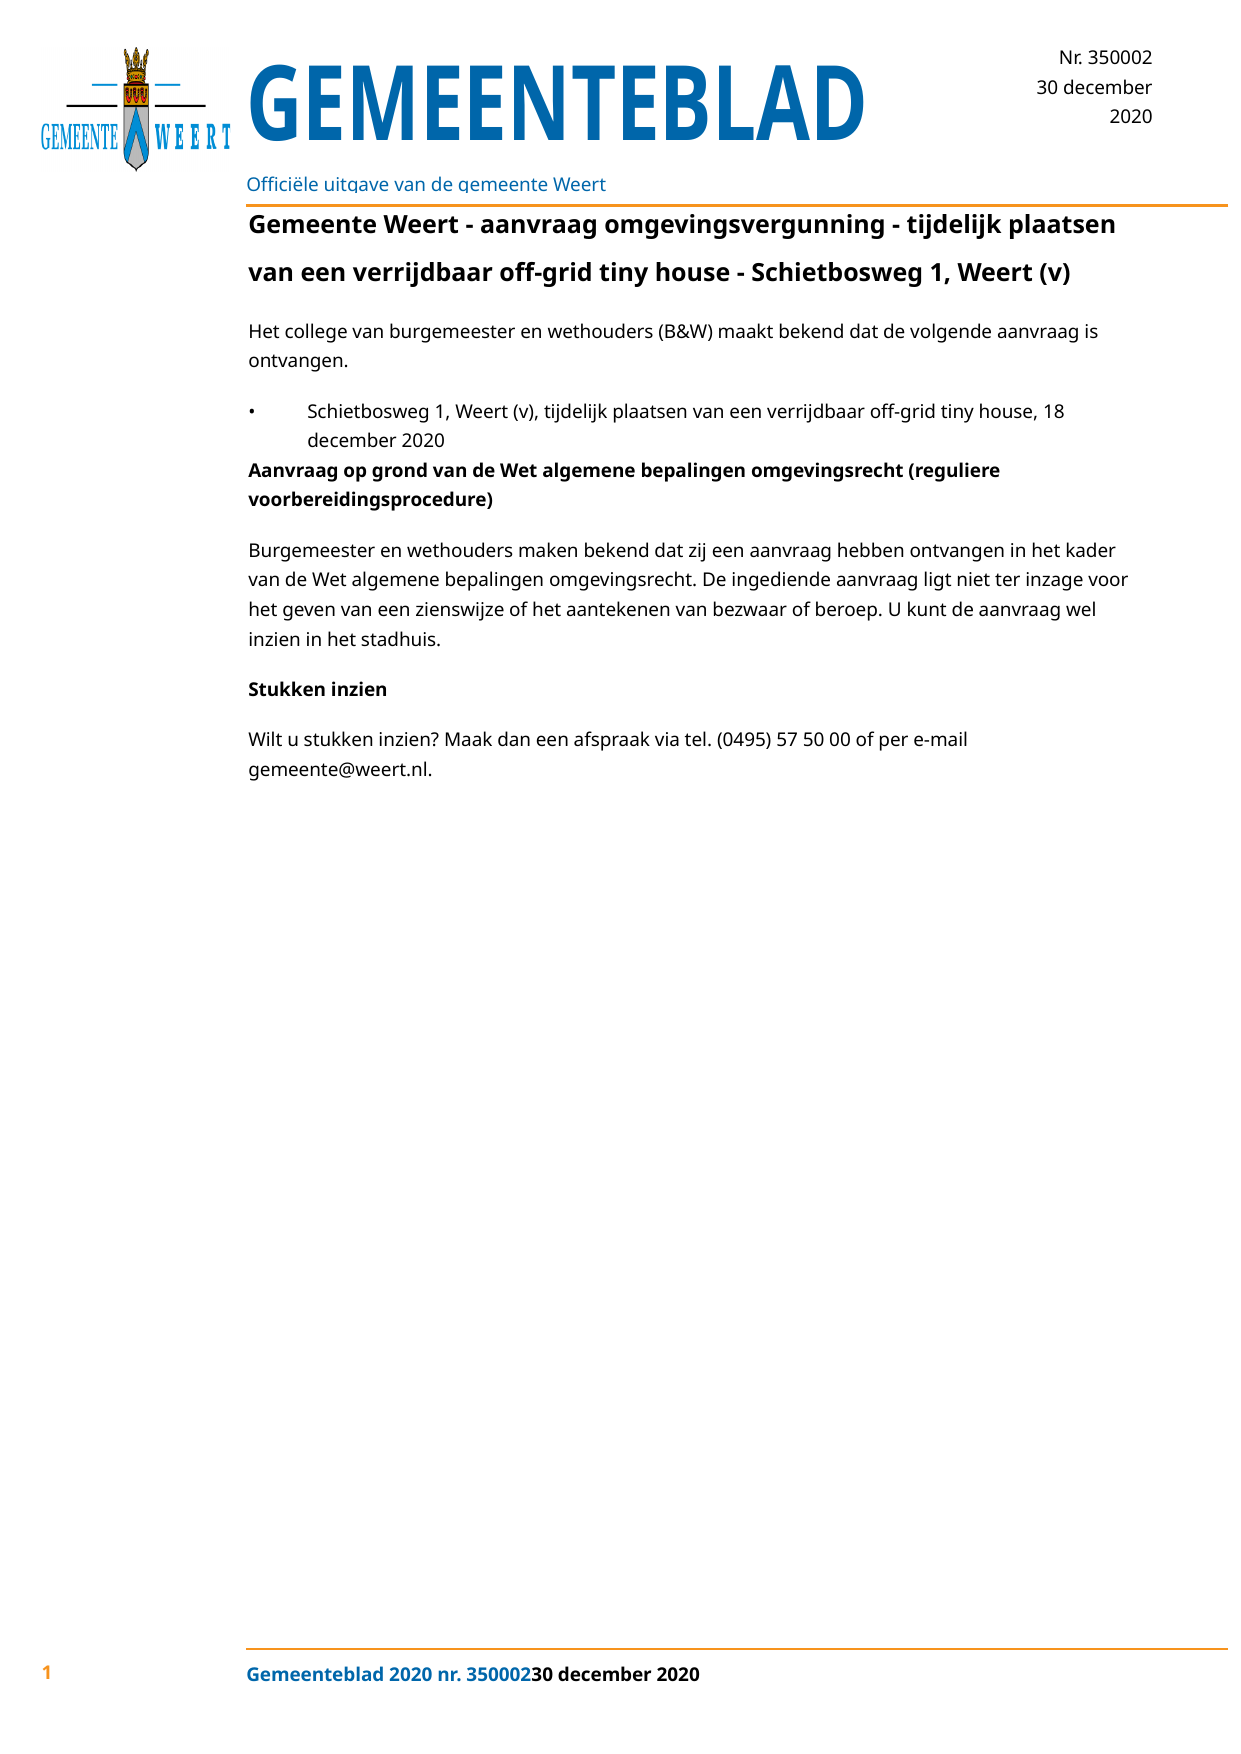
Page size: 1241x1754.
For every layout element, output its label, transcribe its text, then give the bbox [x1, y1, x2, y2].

text Het college van burgemeester en wethouders (B&W) maakt bekend dat de volgende aanvraag is ontvangen. [248, 318, 1152, 373]
text Wilt u stukken inzien? Maak dan een afspraak via tel. (0495) 57 50 00 of per e-mail gemeente@weert.nl. [248, 727, 1152, 782]
text Gemeente Weert - aanvraag omgevingsvergunning - tijdelijk plaatsen van een verrijdbaar off-grid tiny house - Schietbosweg 1, Weert (v) [248, 207, 1152, 288]
text Aanvraag op grond van de Wet algemene bepalingen omgevingsrecht (reguliere voorbereidingsprocedure) [248, 457, 1152, 512]
text Stukken inzien [248, 676, 1152, 702]
picture [41, 47, 231, 172]
text Burgemeester en wethouders maken bekend dat zij een aanvraag hebben ontvangen in het kader van de Wet algemene bepalingen omgevingsrecht. De ingediende aanvraag ligt niet ter inzage voor het geven van een zienswijze of het aantekenen van bezwaar of beroep. U kunt de aanvraag wel inzien in het stadhuis. [248, 537, 1152, 652]
list Schietbosweg 1, Weert (v), tijdelijk plaatsen van een verrijdbaar off-grid tiny house, 18 december 2020 [248, 398, 1152, 453]
